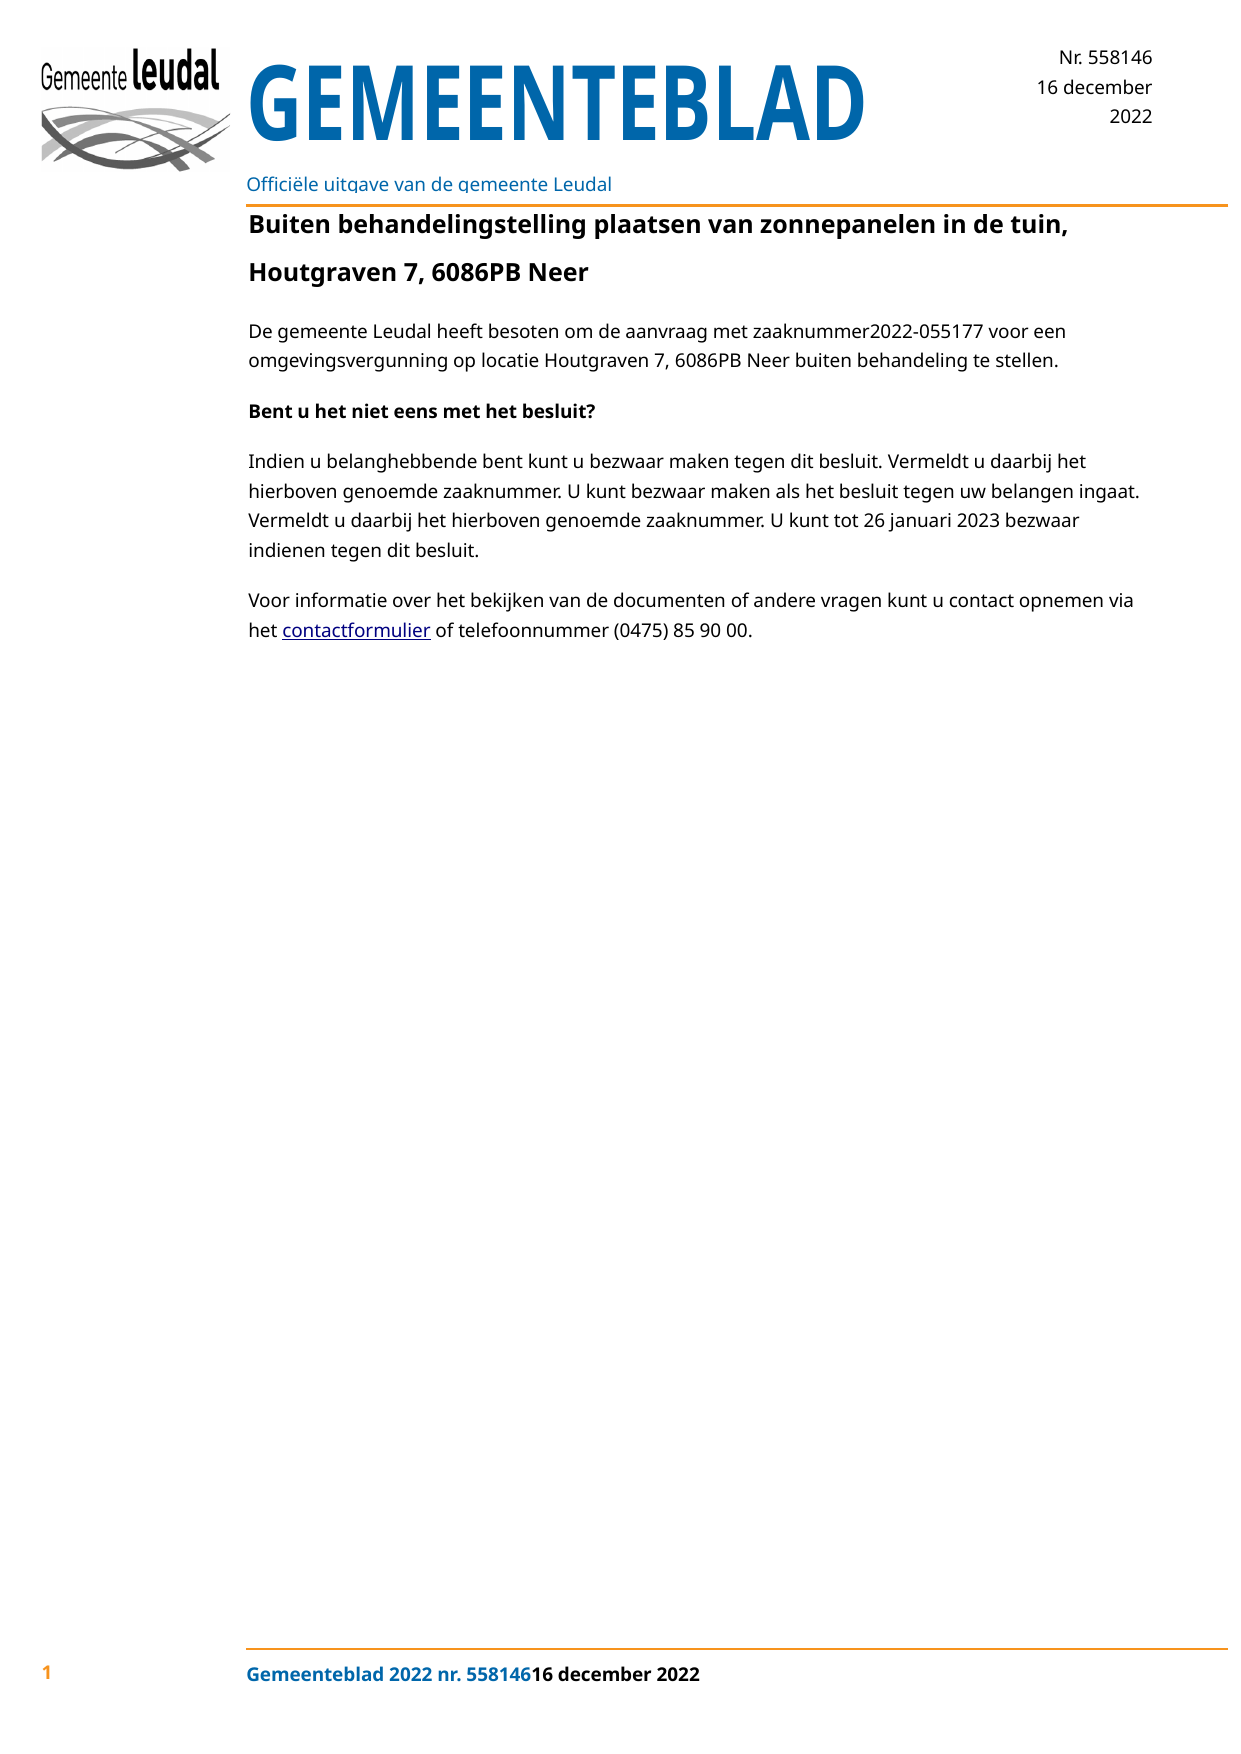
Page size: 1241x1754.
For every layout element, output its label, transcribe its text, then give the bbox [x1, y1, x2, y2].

text Voor informatie over het bekijken van de documenten of andere vragen kunt u contact opnemen via het contactformulier of telefoonnummer (0475) 85 90 00. [248, 587, 1152, 643]
text Buiten behandelingstelling plaatsen van zonnepanelen in de tuin, Houtgraven 7, 6086PB Neer [248, 207, 1152, 288]
text Bent u het niet eens met het besluit? [248, 398, 1152, 424]
text De gemeente Leudal heeft besoten om de aanvraag met zaaknummer2022-055177 voor een omgevingsvergunning op locatie Houtgraven 7, 6086PB Neer buiten behandeling te stellen. [248, 318, 1152, 373]
text Indien u belanghebbende bent kunt u bezwaar maken tegen dit besluit. Vermeldt u daarbij het hierboven genoemde zaaknummer. U kunt bezwaar maken als het besluit tegen uw belangen ingaat. Vermeldt u daarbij het hierboven genoemde zaaknummer. U kunt tot 26 januari 2023 bezwaar indienen tegen dit besluit. [248, 448, 1152, 563]
picture [41, 47, 231, 172]
